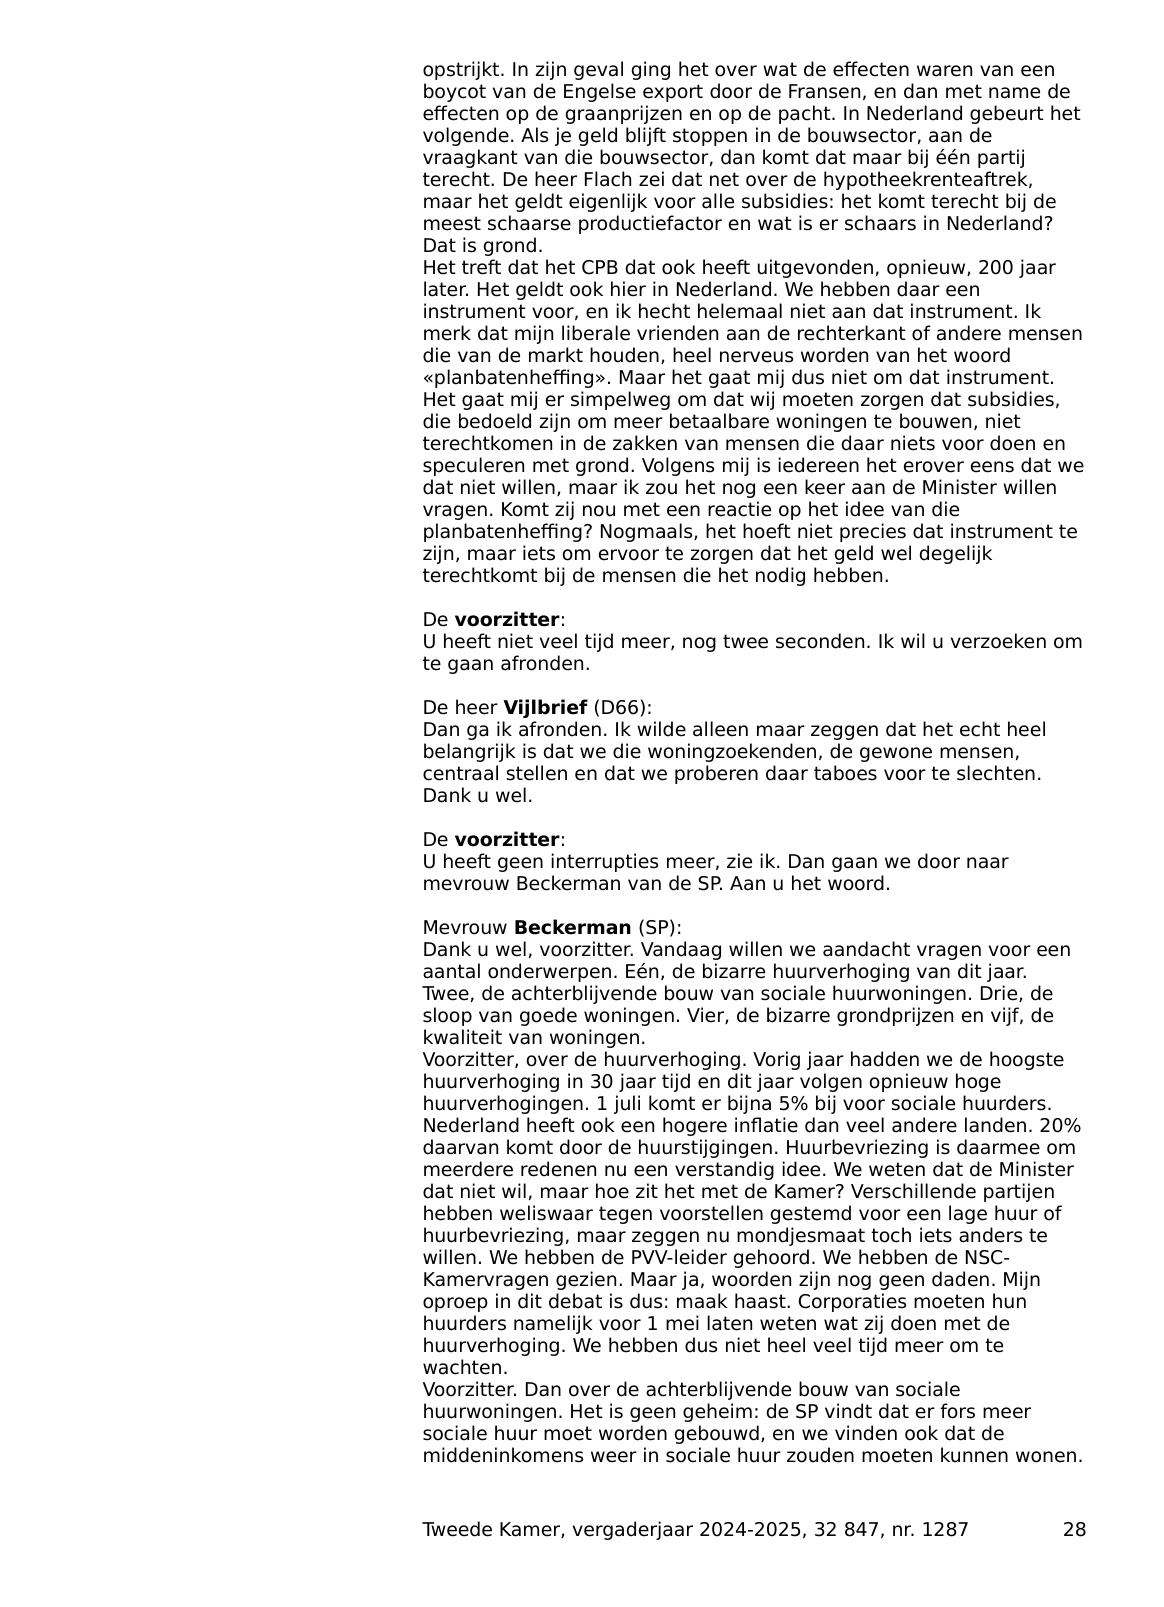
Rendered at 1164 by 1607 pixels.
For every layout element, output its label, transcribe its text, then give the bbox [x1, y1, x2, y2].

text Mevrouw Beckerman (SP): [422, 917, 1087, 939]
text Voorzitter, over de huurverhoging. Vorig jaar hadden we de hoogste huurverhoging in 30 jaar tijd en dit jaar volgen opnieuw hoge huurverhogingen. 1 juli komt er bijna 5% bij voor sociale huurders. Nederland heeft ook een hogere inflatie dan veel andere landen. 20% daarvan komt door de huurstijgingen. Huurbevriezing is daarmee om meerdere redenen nu een verstandig idee. We weten dat de Minister dat niet wil, maar hoe zit het met de Kamer? Verschillende partijen hebben weliswaar tegen voorstellen gestemd voor een lage huur of huurbevriezing, maar zeggen nu mondjesmaat toch iets anders te willen. We hebben de PVV-leider gehoord. We hebben de NSC-Kamervragen gezien. Maar ja, woorden zijn nog geen daden. Mijn oproep in dit debat is dus: maak haast. Corporaties moeten hun huurders namelijk voor 1 mei laten weten wat zij doen met de huurverhoging. We hebben dus niet heel veel tijd meer om te wachten. [422, 1049, 1087, 1379]
text U heeft geen interrupties meer, zie ik. Dan gaan we door naar mevrouw Beckerman van de SP. Aan u het woord. [422, 851, 1087, 895]
text De voorzitter: [422, 829, 1087, 851]
text De heer Vijlbrief (D66): [422, 697, 1087, 719]
text U heeft niet veel tijd meer, nog twee seconden. Ik wil u verzoeken om te gaan afronden. [422, 631, 1087, 675]
text Het treft dat het CPB dat ook heeft uitgevonden, opnieuw, 200 jaar later. Het geldt ook hier in Nederland. We hebben daar een instrument voor, en ik hecht helemaal niet aan dat instrument. Ik merk dat mijn liberale vrienden aan de rechterkant of andere mensen die van de markt houden, heel nerveus worden van het woord «planbatenheffing». Maar het gaat mij dus niet om dat instrument. Het gaat mij er simpelweg om dat wij moeten zorgen dat subsidies, die bedoeld zijn om meer betaalbare woningen te bouwen, niet terechtkomen in de zakken van mensen die daar niets voor doen en speculeren met grond. Volgens mij is iedereen het erover eens dat we dat niet willen, maar ik zou het nog een keer aan de Minister willen vragen. Komt zij nou met een reactie op het idee van die planbatenheffing? Nogmaals, het hoeft niet precies dat instrument te zijn, maar iets om ervoor te zorgen dat het geld wel degelijk terechtkomt bij de mensen die het nodig hebben. [422, 257, 1087, 587]
text Dank u wel. [422, 785, 1087, 807]
text Dank u wel, voorzitter. Vandaag willen we aandacht vragen voor een aantal onderwerpen. Eén, de bizarre huurverhoging van dit jaar. Twee, de achterblijvende bouw van sociale huurwoningen. Drie, de sloop van goede woningen. Vier, de bizarre grondprijzen en vijf, de kwaliteit van woningen. [422, 939, 1087, 1049]
text Voorzitter. Dan over de achterblijvende bouw van sociale huurwoningen. Het is geen geheim: de SP vindt dat er fors meer sociale huur moet worden gebouwd, en we vinden ook dat de middeninkomens weer in sociale huur zouden moeten kunnen wonen. [422, 1379, 1087, 1467]
text De voorzitter: [422, 609, 1087, 631]
text Dan ga ik afronden. Ik wilde alleen maar zeggen dat het echt heel belangrijk is dat we die woningzoekenden, de gewone mensen, centraal stellen en dat we proberen daar taboes voor te slechten. [422, 719, 1087, 785]
text opstrijkt. In zijn geval ging het over wat de effecten waren van een boycot van de Engelse export door de Fransen, en dan met name de effecten op de graanprijzen en op de pacht. In Nederland gebeurt het volgende. Als je geld blijft stoppen in de bouwsector, aan de vraagkant van die bouwsector, dan komt dat maar bij één partij terecht. De heer Flach zei dat net over de hypotheekrenteaftrek, maar het geldt eigenlijk voor alle subsidies: het komt terecht bij de meest schaarse productiefactor en wat is er schaars in Nederland? Dat is grond. [422, 59, 1087, 257]
